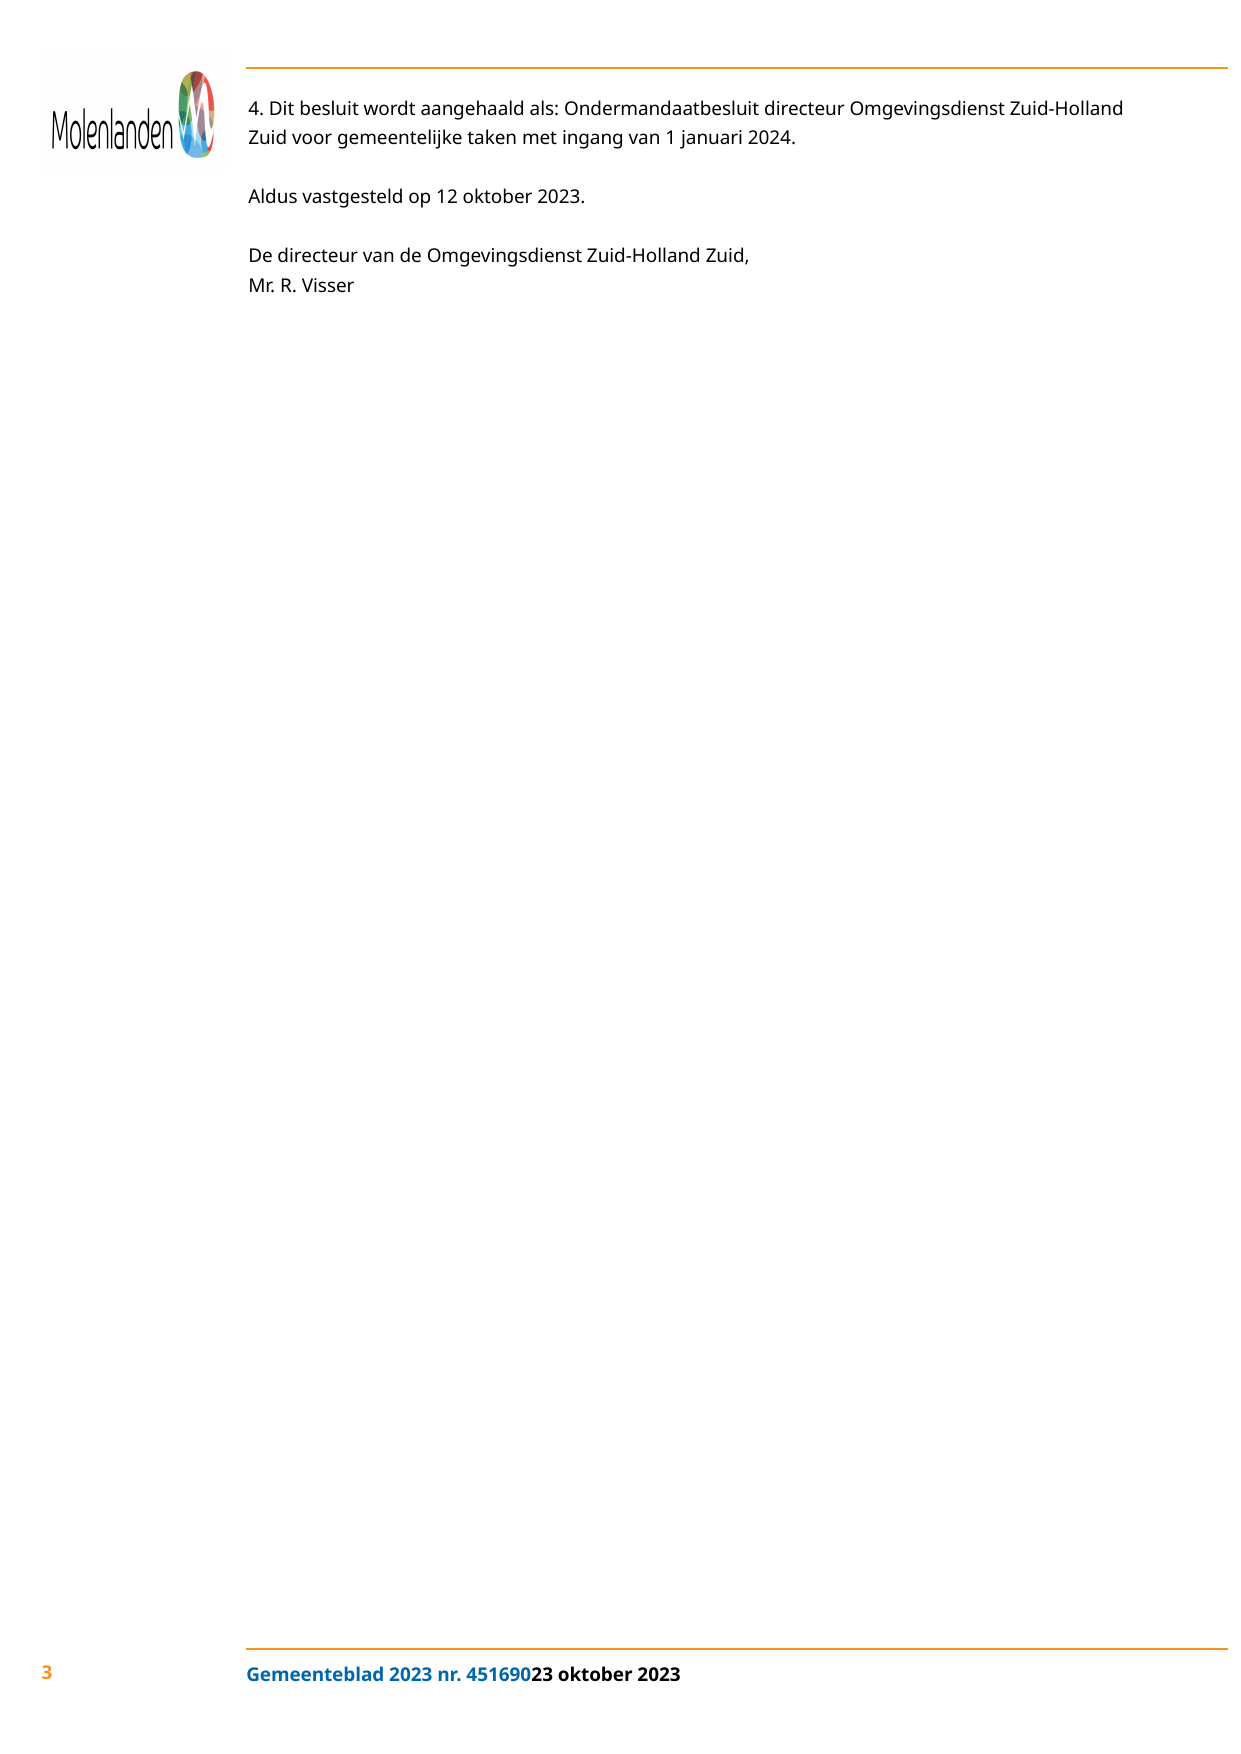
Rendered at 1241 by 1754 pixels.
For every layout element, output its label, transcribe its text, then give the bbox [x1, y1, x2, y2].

text 4. Dit besluit wordt aangehaald als: Ondermandaatbesluit directeur Omgevingsdienst Zuid-Holland Zuid voor gemeentelijke taken met ingang van 1 januari 2024. [248, 95, 1152, 150]
picture [41, 47, 231, 172]
text De directeur van de Omgevingsdienst Zuid-Holland Zuid, [248, 243, 1152, 268]
text Aldus vastgesteld op 12 oktober 2023. [248, 183, 1152, 209]
text Mr. R. Visser [248, 272, 1152, 298]
